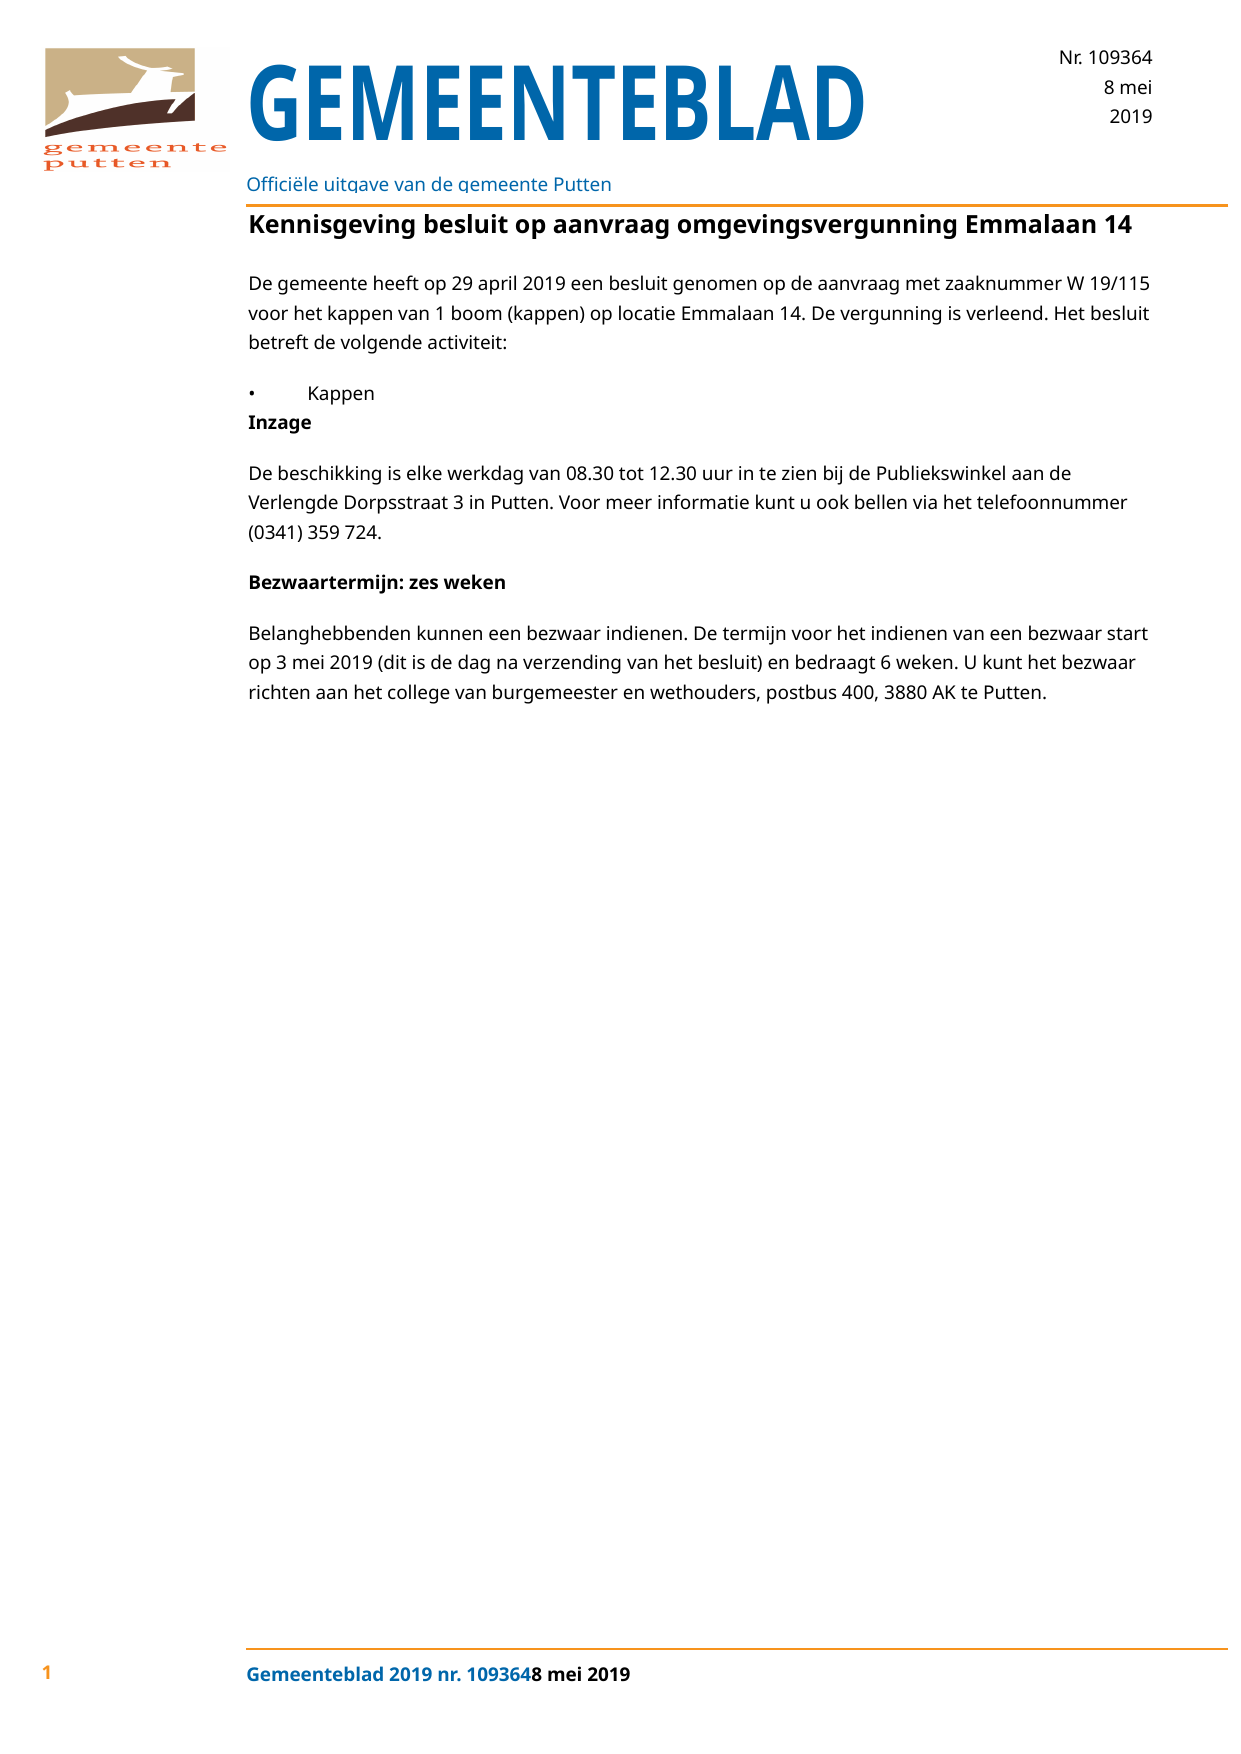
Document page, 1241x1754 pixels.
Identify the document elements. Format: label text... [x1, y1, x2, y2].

text De beschikking is elke werkdag van 08.30 tot 12.30 uur in te zien bij de Publiekswinkel aan de Verlengde Dorpsstraat 3 in Putten. Voor meer informatie kunt u ook bellen via het telefoonnummer (0341) 359 724. [248, 460, 1152, 545]
text Kennisgeving besluit op aanvraag omgevingsvergunning Emmalaan 14 [248, 207, 1152, 241]
picture [41, 47, 231, 172]
list Kappen [248, 380, 1152, 406]
text De gemeente heeft op 29 april 2019 een besluit genomen op de aanvraag met zaaknummer W 19/115 voor het kappen van 1 boom (kappen) op locatie Emmalaan 14. De vergunning is verleend. Het besluit betreft de volgende activiteit: [248, 270, 1152, 355]
text Inzage [248, 409, 1152, 435]
text Bezwaartermijn: zes weken [248, 569, 1152, 595]
text Belanghebbenden kunnen een bezwaar indienen. De termijn voor het indienen van een bezwaar start op 3 mei 2019 (dit is de dag na verzending van het besluit) en bedraagt 6 weken. U kunt het bezwaar richten aan het college van burgemeester en wethouders, postbus 400, 3880 AK te Putten. [248, 620, 1152, 705]
